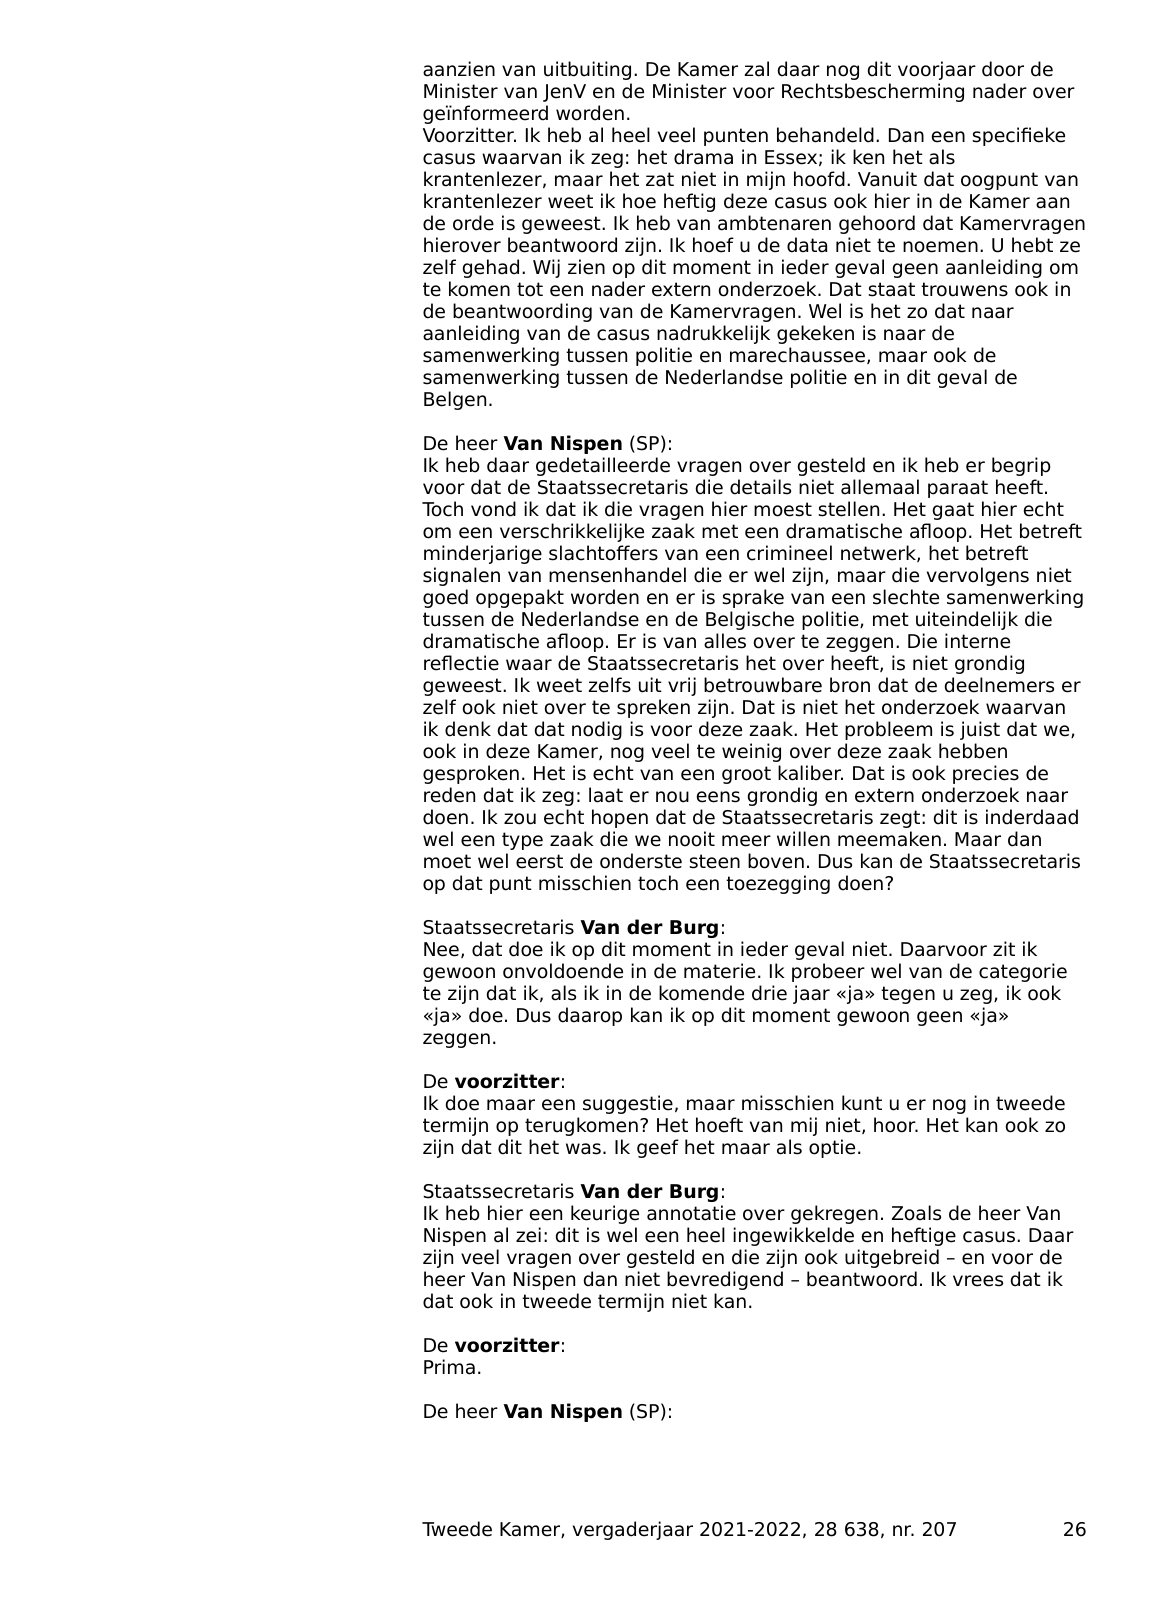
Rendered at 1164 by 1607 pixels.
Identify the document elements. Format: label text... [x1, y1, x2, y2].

text De heer Van Nispen (SP): [422, 1401, 1087, 1423]
text Staatssecretaris Van der Burg: [422, 917, 1087, 939]
text Prima. [422, 1357, 1087, 1379]
text De heer Van Nispen (SP): [422, 433, 1087, 455]
text Staatssecretaris Van der Burg: [422, 1181, 1087, 1203]
text Ik heb daar gedetailleerde vragen over gesteld en ik heb er begrip voor dat de Staatssecretaris die details niet allemaal paraat heeft. Toch vond ik dat ik die vragen hier moest stellen. Het gaat hier echt om een verschrikkelijke zaak met een dramatische afloop. Het betreft minderjarige slachtoffers van een crimineel netwerk, het betreft signalen van mensenhandel die er wel zijn, maar die vervolgens niet goed opgepakt worden en er is sprake van een slechte samenwerking tussen de Nederlandse en de Belgische politie, met uiteindelijk die dramatische afloop. Er is van alles over te zeggen. Die interne reflectie waar de Staatssecretaris het over heeft, is niet grondig geweest. Ik weet zelfs uit vrij betrouwbare bron dat de deelnemers er zelf ook niet over te spreken zijn. Dat is niet het onderzoek waarvan ik denk dat dat nodig is voor deze zaak. Het probleem is juist dat we, ook in deze Kamer, nog veel te weinig over deze zaak hebben gesproken. Het is echt van een groot kaliber. Dat is ook precies de reden dat ik zeg: laat er nou eens grondig en extern onderzoek naar doen. Ik zou echt hopen dat de Staatssecretaris zegt: dit is inderdaad wel een type zaak die we nooit meer willen meemaken. Maar dan moet wel eerst de onderste steen boven. Dus kan de Staatssecretaris op dat punt misschien toch een toezegging doen? [422, 455, 1087, 894]
text De voorzitter: [422, 1335, 1087, 1357]
text Voorzitter. Ik heb al heel veel punten behandeld. Dan een specifieke casus waarvan ik zeg: het drama in Essex; ik ken het als krantenlezer, maar het zat niet in mijn hoofd. Vanuit dat oogpunt van krantenlezer weet ik hoe heftig deze casus ook hier in de Kamer aan de orde is geweest. Ik heb van ambtenaren gehoord dat Kamervragen hierover beantwoord zijn. Ik hoef u de data niet te noemen. U hebt ze zelf gehad. Wij zien op dit moment in ieder geval geen aanleiding om te komen tot een nader extern onderzoek. Dat staat trouwens ook in de beantwoording van de Kamervragen. Wel is het zo dat naar aanleiding van de casus nadrukkelijk gekeken is naar de samenwerking tussen politie en marechaussee, maar ook de samenwerking tussen de Nederlandse politie en in dit geval de Belgen. [422, 125, 1087, 411]
text aanzien van uitbuiting. De Kamer zal daar nog dit voorjaar door de Minister van JenV en de Minister voor Rechtsbescherming nader over geïnformeerd worden. [422, 59, 1087, 125]
text Ik heb hier een keurige annotatie over gekregen. Zoals de heer Van Nispen al zei: dit is wel een heel ingewikkelde en heftige casus. Daar zijn veel vragen over gesteld en die zijn ook uitgebreid – en voor de heer Van Nispen dan niet bevredigend – beantwoord. Ik vrees dat ik dat ook in tweede termijn niet kan. [422, 1203, 1087, 1313]
text De voorzitter: [422, 1071, 1087, 1093]
text Nee, dat doe ik op dit moment in ieder geval niet. Daarvoor zit ik gewoon onvoldoende in de materie. Ik probeer wel van de categorie te zijn dat ik, als ik in de komende drie jaar «ja» tegen u zeg, ik ook «ja» doe. Dus daarop kan ik op dit moment gewoon geen «ja» zeggen. [422, 939, 1087, 1048]
text Ik doe maar een suggestie, maar misschien kunt u er nog in tweede termijn op terugkomen? Het hoeft van mij niet, hoor. Het kan ook zo zijn dat dit het was. Ik geef het maar als optie. [422, 1093, 1087, 1159]
